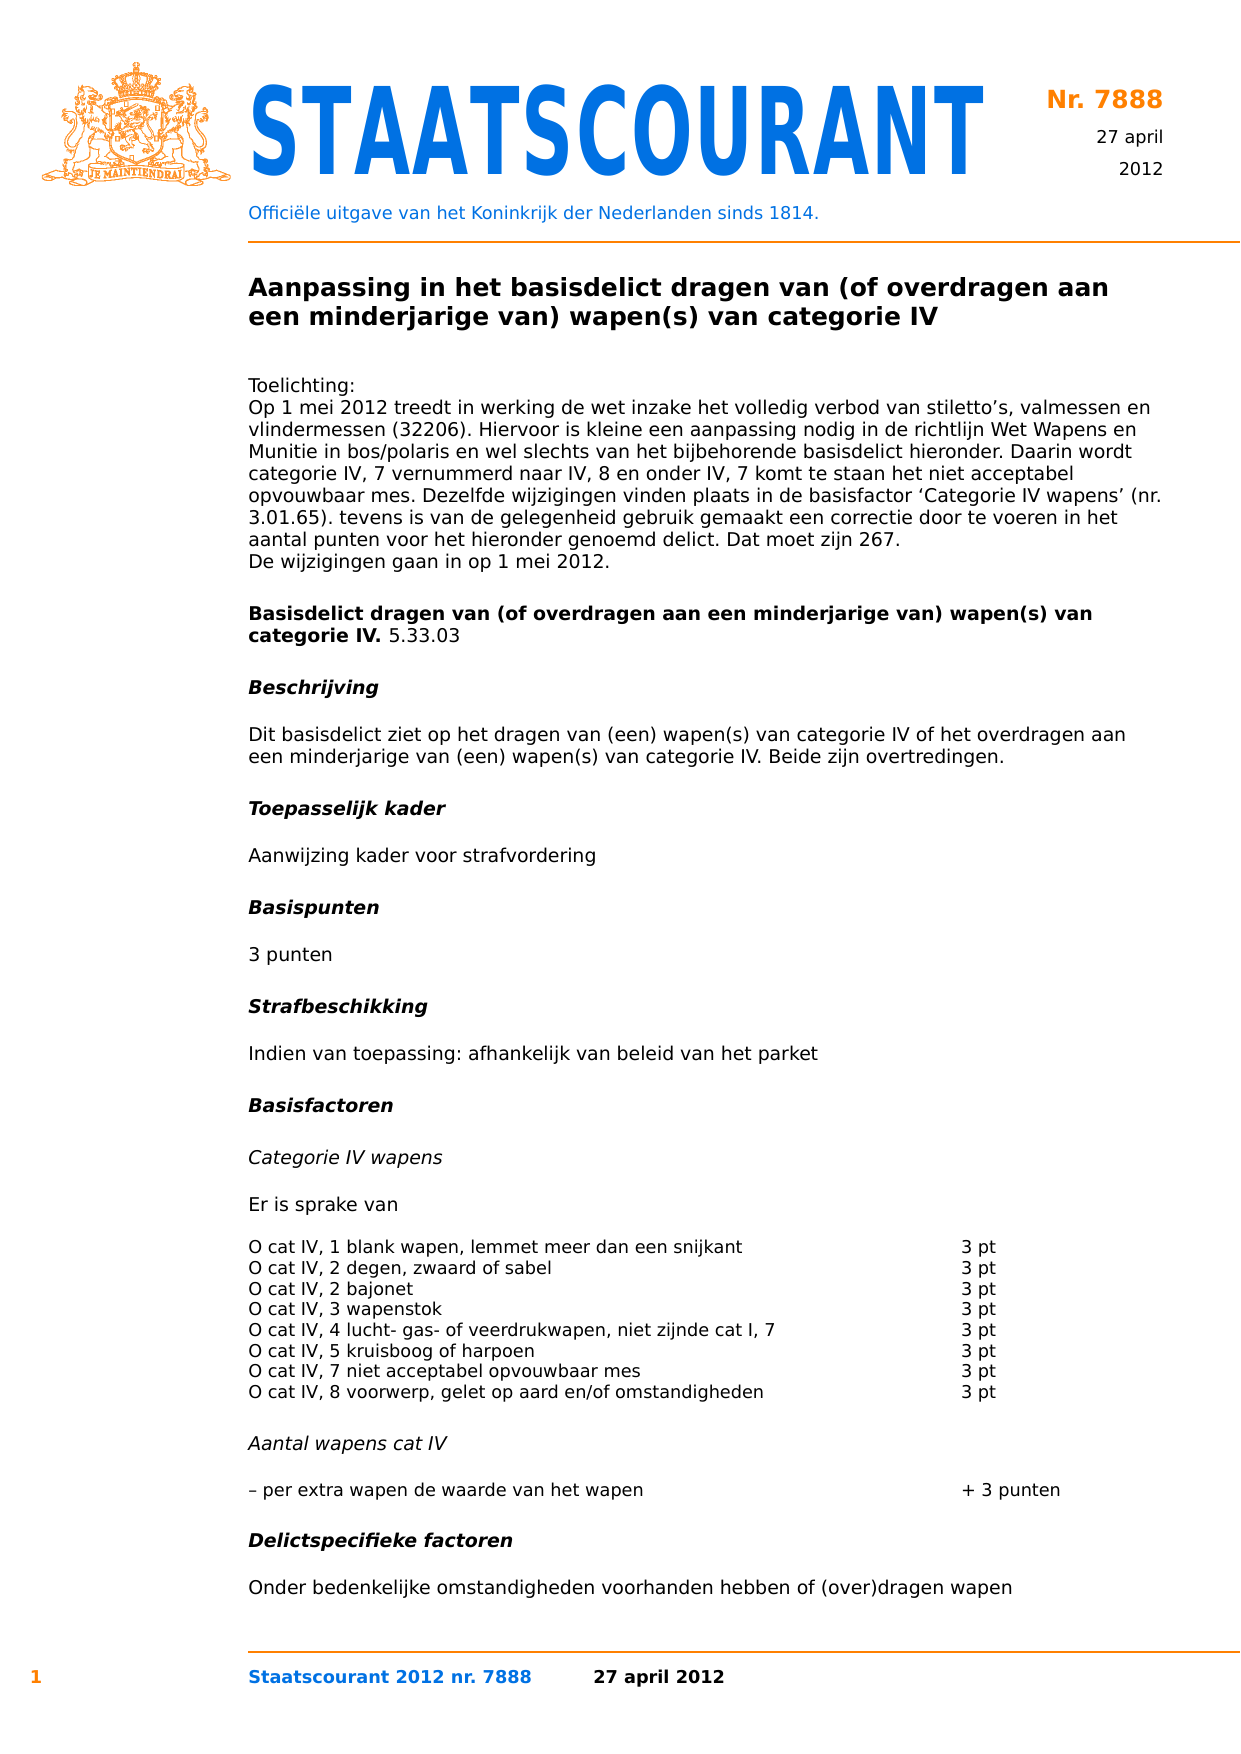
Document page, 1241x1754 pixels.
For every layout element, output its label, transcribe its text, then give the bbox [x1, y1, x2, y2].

text Er is sprake van [248, 1194, 1163, 1216]
subtitle Aanpassing in het basisdelict dragen van (of overdragen aan een minderjarige van) wapen(s) van categorie IV [248, 273, 1163, 331]
table_cell O cat IV, 7 niet acceptabel opvouwbaar mes [248, 1361, 955, 1382]
table_header STAATSCOURANT [248, 62, 998, 203]
text Onder bedenkelijke omstandigheden voorhanden hebben of (over)dragen wapen [248, 1577, 1163, 1599]
subtitle Categorie IV wapens [248, 1147, 1163, 1169]
table_cell 27 april [998, 121, 1240, 153]
table_cell O cat IV, 5 kruisboog of harpoen [248, 1341, 955, 1361]
table_cell O cat IV, 3 wapenstok [248, 1299, 955, 1320]
subtitle Basisfactoren [248, 1095, 1163, 1117]
text Aanwijzing kader voor strafvordering [248, 845, 1163, 867]
picture [41, 62, 231, 186]
table_cell O cat IV, 2 bajonet [248, 1279, 955, 1299]
table_cell 3 pt [955, 1361, 1163, 1382]
subtitle Basispunten [248, 897, 1163, 919]
table_cell 3 pt [955, 1299, 1163, 1320]
table_header + 3 punten [955, 1480, 1163, 1500]
table_cell O cat IV, 4 lucht- gas- of veerdrukwapen, niet zijnde cat I, 7 [248, 1320, 955, 1341]
text Dit basisdelict ziet op het dragen van (een) wapen(s) van categorie IV of het overdragen aan een minderjarige van (een) wapen(s) van categorie IV. Beide zijn overtredingen. [248, 724, 1163, 768]
table_cell 2012 [998, 153, 1240, 203]
table_header – per extra wapen de waarde van het wapen [248, 1480, 955, 1500]
table_header [25, 62, 248, 241]
text De wijzigingen gaan in op 1 mei 2012. [248, 551, 1163, 573]
table_cell 3 pt [955, 1320, 1163, 1341]
subtitle Basisdelict dragen van (of overdragen aan een minderjarige van) wapen(s) van categorie IV. 5.33.03 [248, 603, 1163, 647]
table_cell 3 pt [955, 1279, 1163, 1299]
table_header O cat IV, 1 blank wapen, lemmet meer dan een snijkant [248, 1238, 955, 1258]
table_header 3 pt [955, 1238, 1163, 1258]
text Indien van toepassing: afhankelijk van beleid van het parket [248, 1043, 1163, 1065]
subtitle Beschrijving [248, 677, 1163, 699]
table_cell 3 pt [955, 1382, 1163, 1402]
subtitle Delictspecifieke factoren [248, 1530, 1163, 1552]
table_cell 3 pt [955, 1341, 1163, 1361]
text Op 1 mei 2012 treedt in werking de wet inzake het volledig verbod van stiletto’s, valmessen en vlindermessen (32206). Hiervoor is kleine een aanpassing nodig in de richtlijn Wet Wapens en Munitie in bos/polaris en wel slechts van het bijbehorende basisdelict hieronder. Daarin wordt categorie IV, 7 vernummerd naar IV, 8 en onder IV, 7 komt te staan het niet acceptabel opvouwbaar mes. Dezelfde wijzigingen vinden plaats in de basisfactor ‘Categorie IV wapens’ (nr. 3.01.65). tevens is van de gelegenheid gebruik gemaakt een correctie door te voeren in het aantal punten voor het hieronder genoemd delict. Dat moet zijn 267. [248, 397, 1163, 551]
text 3 punten [248, 944, 1163, 966]
subtitle Strafbeschikking [248, 996, 1163, 1018]
subtitle Aantal wapens cat IV [248, 1432, 1163, 1454]
subtitle Toepasselijk kader [248, 798, 1163, 820]
table_cell 3 pt [955, 1258, 1163, 1279]
table_cell O cat IV, 8 voorwerp, gelet op aard en/of omstandigheden [248, 1382, 955, 1402]
text Toelichting: [248, 375, 1163, 397]
table_cell Officiële uitgave van het Koninkrijk der Nederlanden sinds 1814. [248, 203, 1240, 241]
table_cell O cat IV, 2 degen, zwaard of sabel [248, 1258, 955, 1279]
table_header Nr. 7888 [998, 62, 1240, 121]
